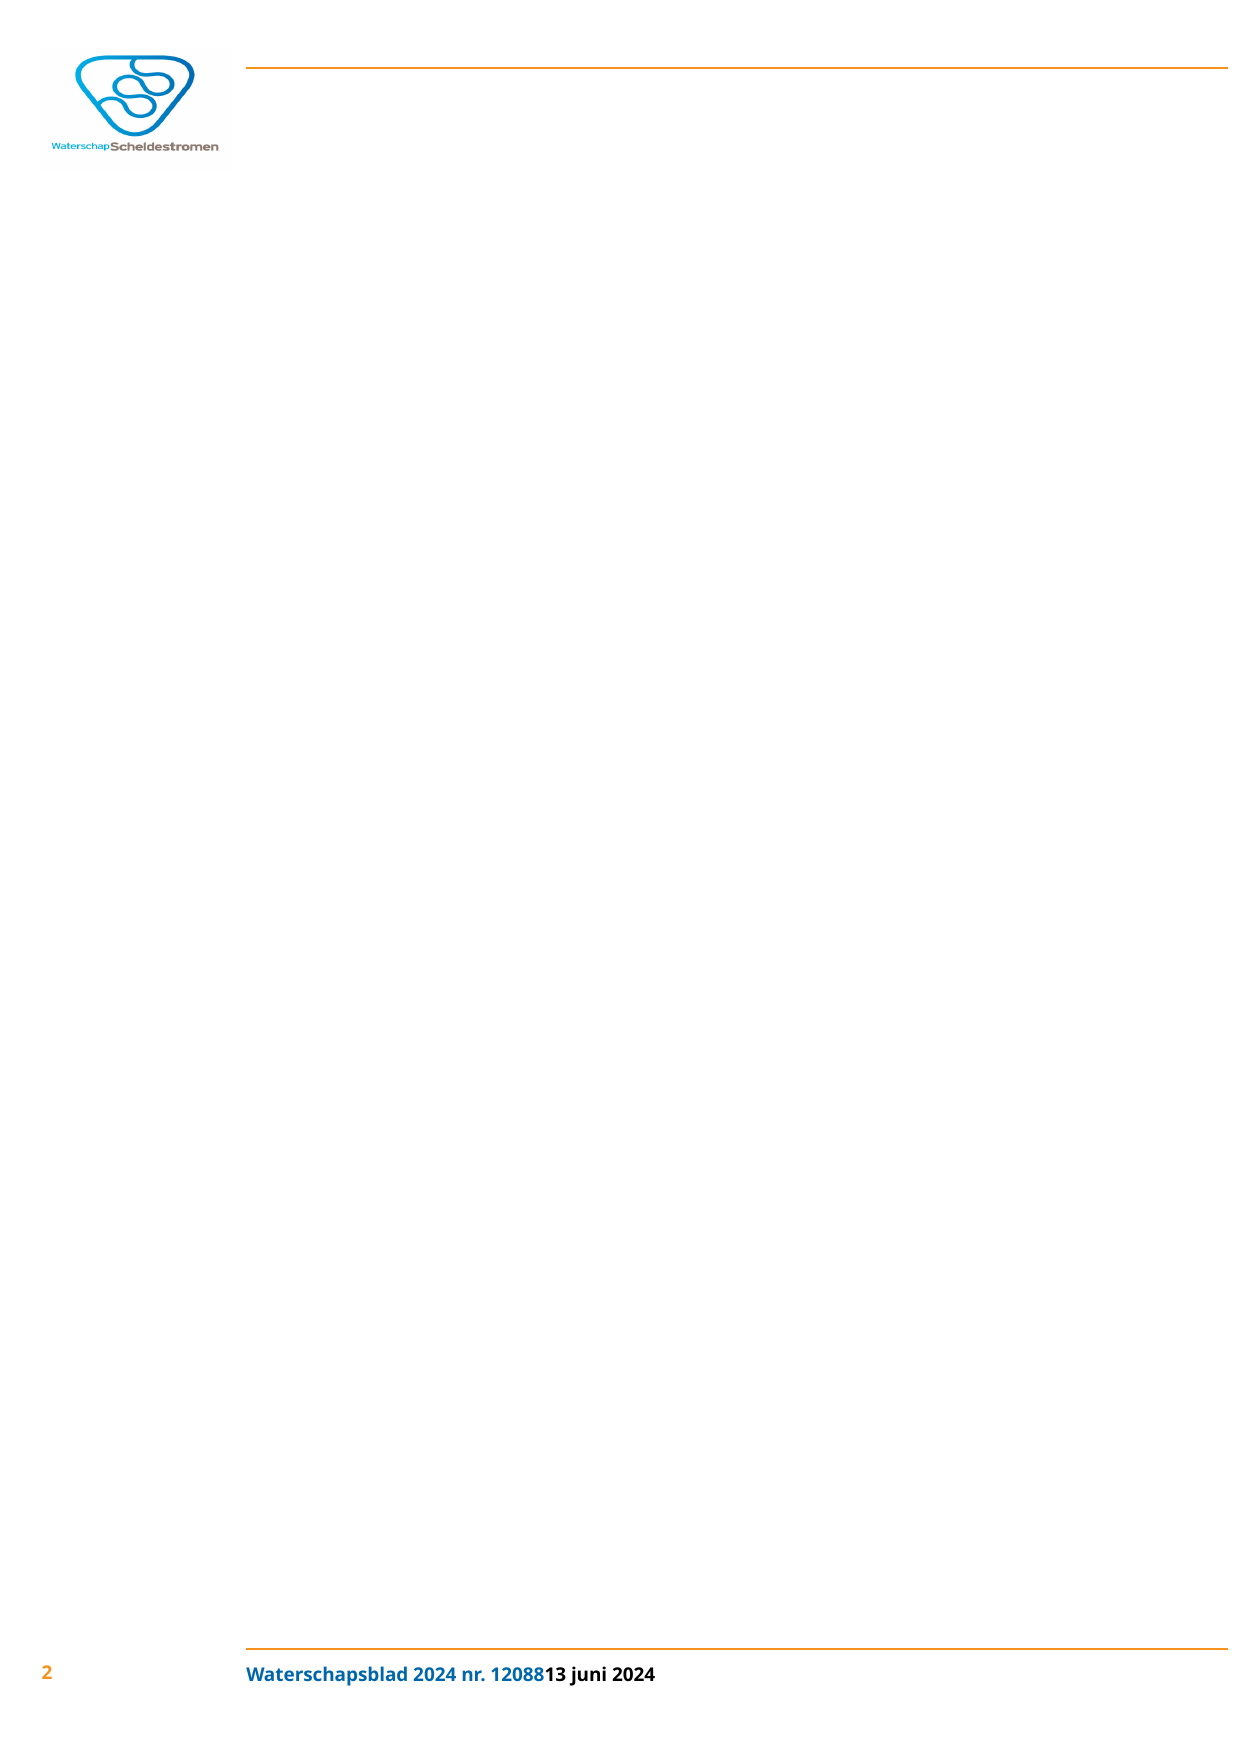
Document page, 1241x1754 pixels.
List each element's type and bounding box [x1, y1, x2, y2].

picture [41, 47, 231, 172]
